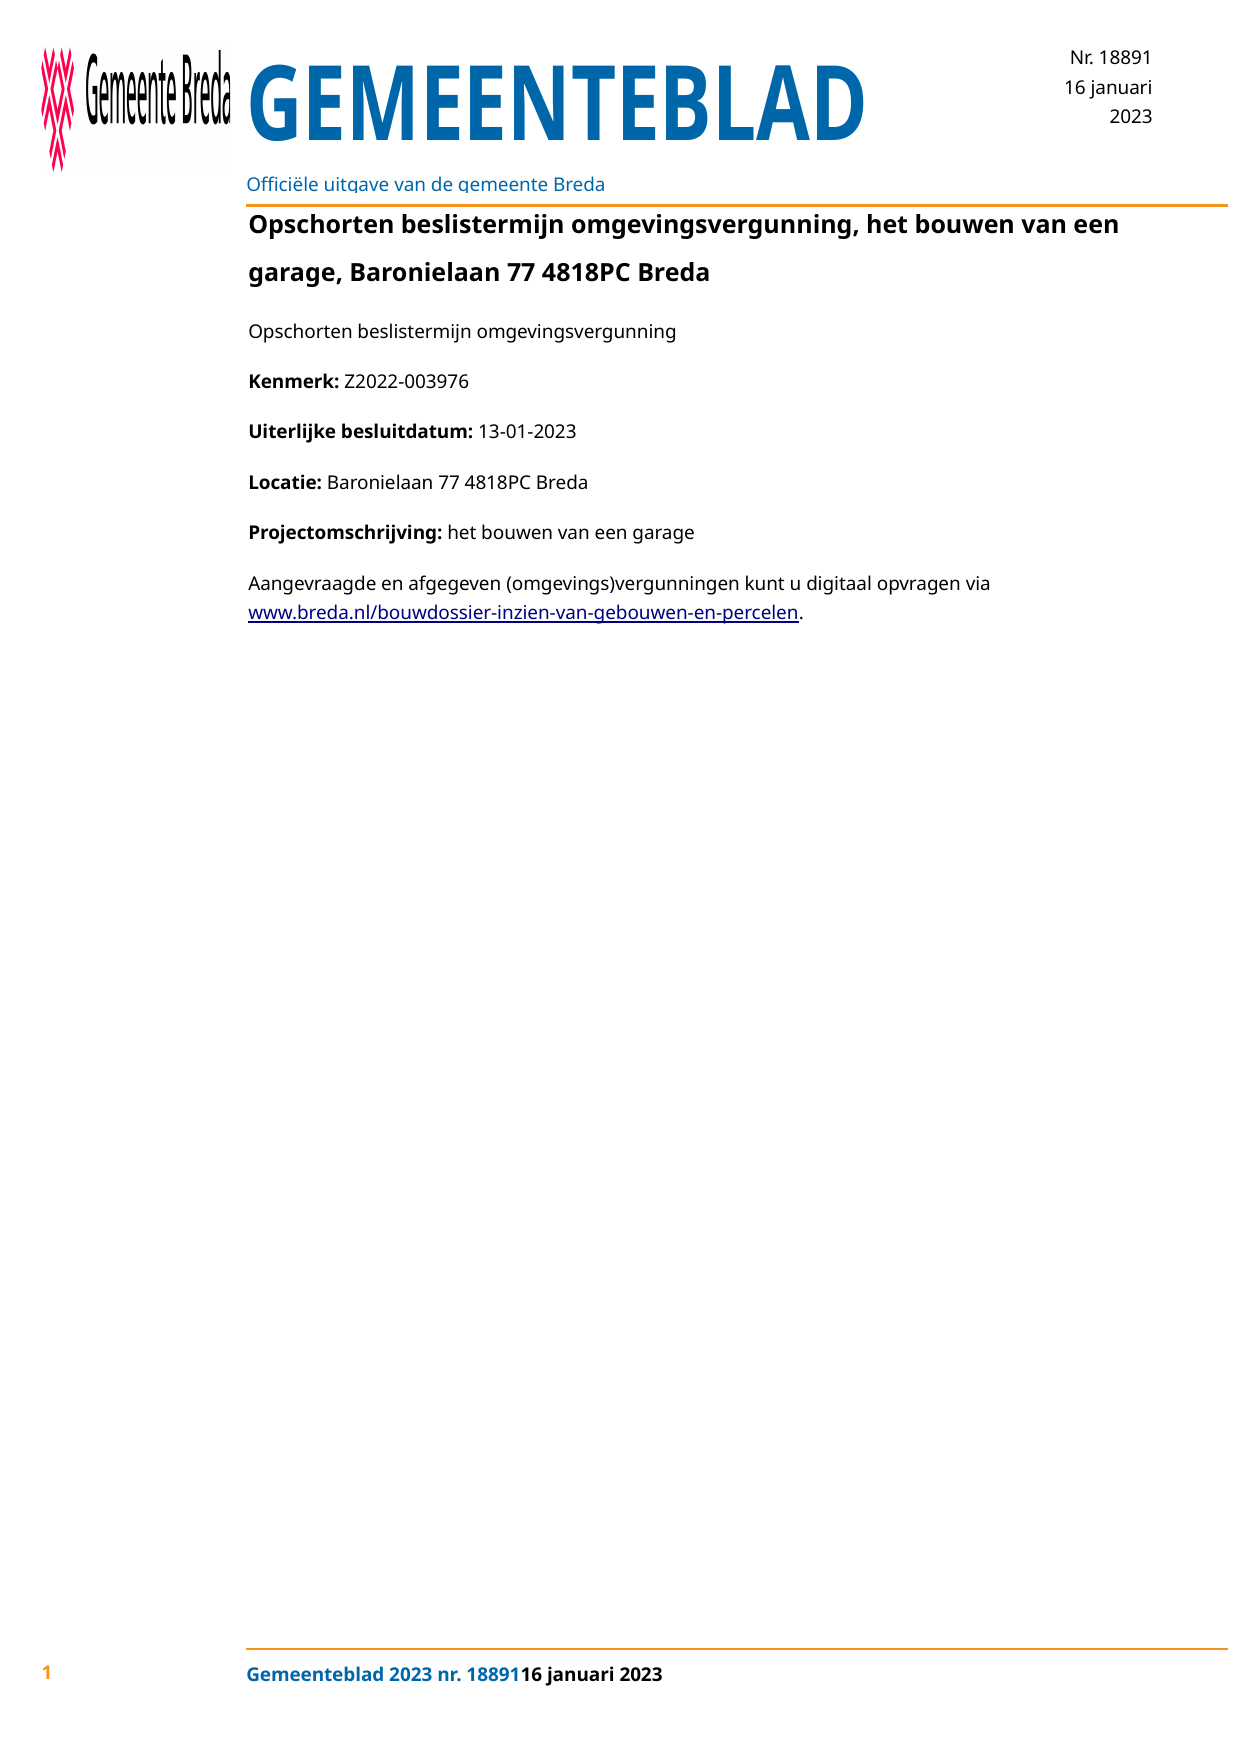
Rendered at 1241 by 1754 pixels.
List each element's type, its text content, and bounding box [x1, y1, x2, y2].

text Kenmerk: Z2022-003976 [248, 368, 1152, 394]
text Uiterlijke besluitdatum: 13-01-2023 [248, 419, 1152, 444]
picture [41, 47, 231, 172]
text Locatie: Baronielaan 77 4818PC Breda [248, 469, 1152, 495]
text Aangevraagde en afgegeven (omgevings)vergunningen kunt u digitaal opvragen via www.breda.nl/bouwdossier-inzien-van-gebouwen-en-percelen. [248, 570, 1152, 625]
text Opschorten beslistermijn omgevingsvergunning [248, 318, 1152, 344]
text Projectomschrijving: het bouwen van een garage [248, 519, 1152, 545]
text Opschorten beslistermijn omgevingsvergunning, het bouwen van een garage, Baronielaan 77 4818PC Breda [248, 207, 1152, 288]
